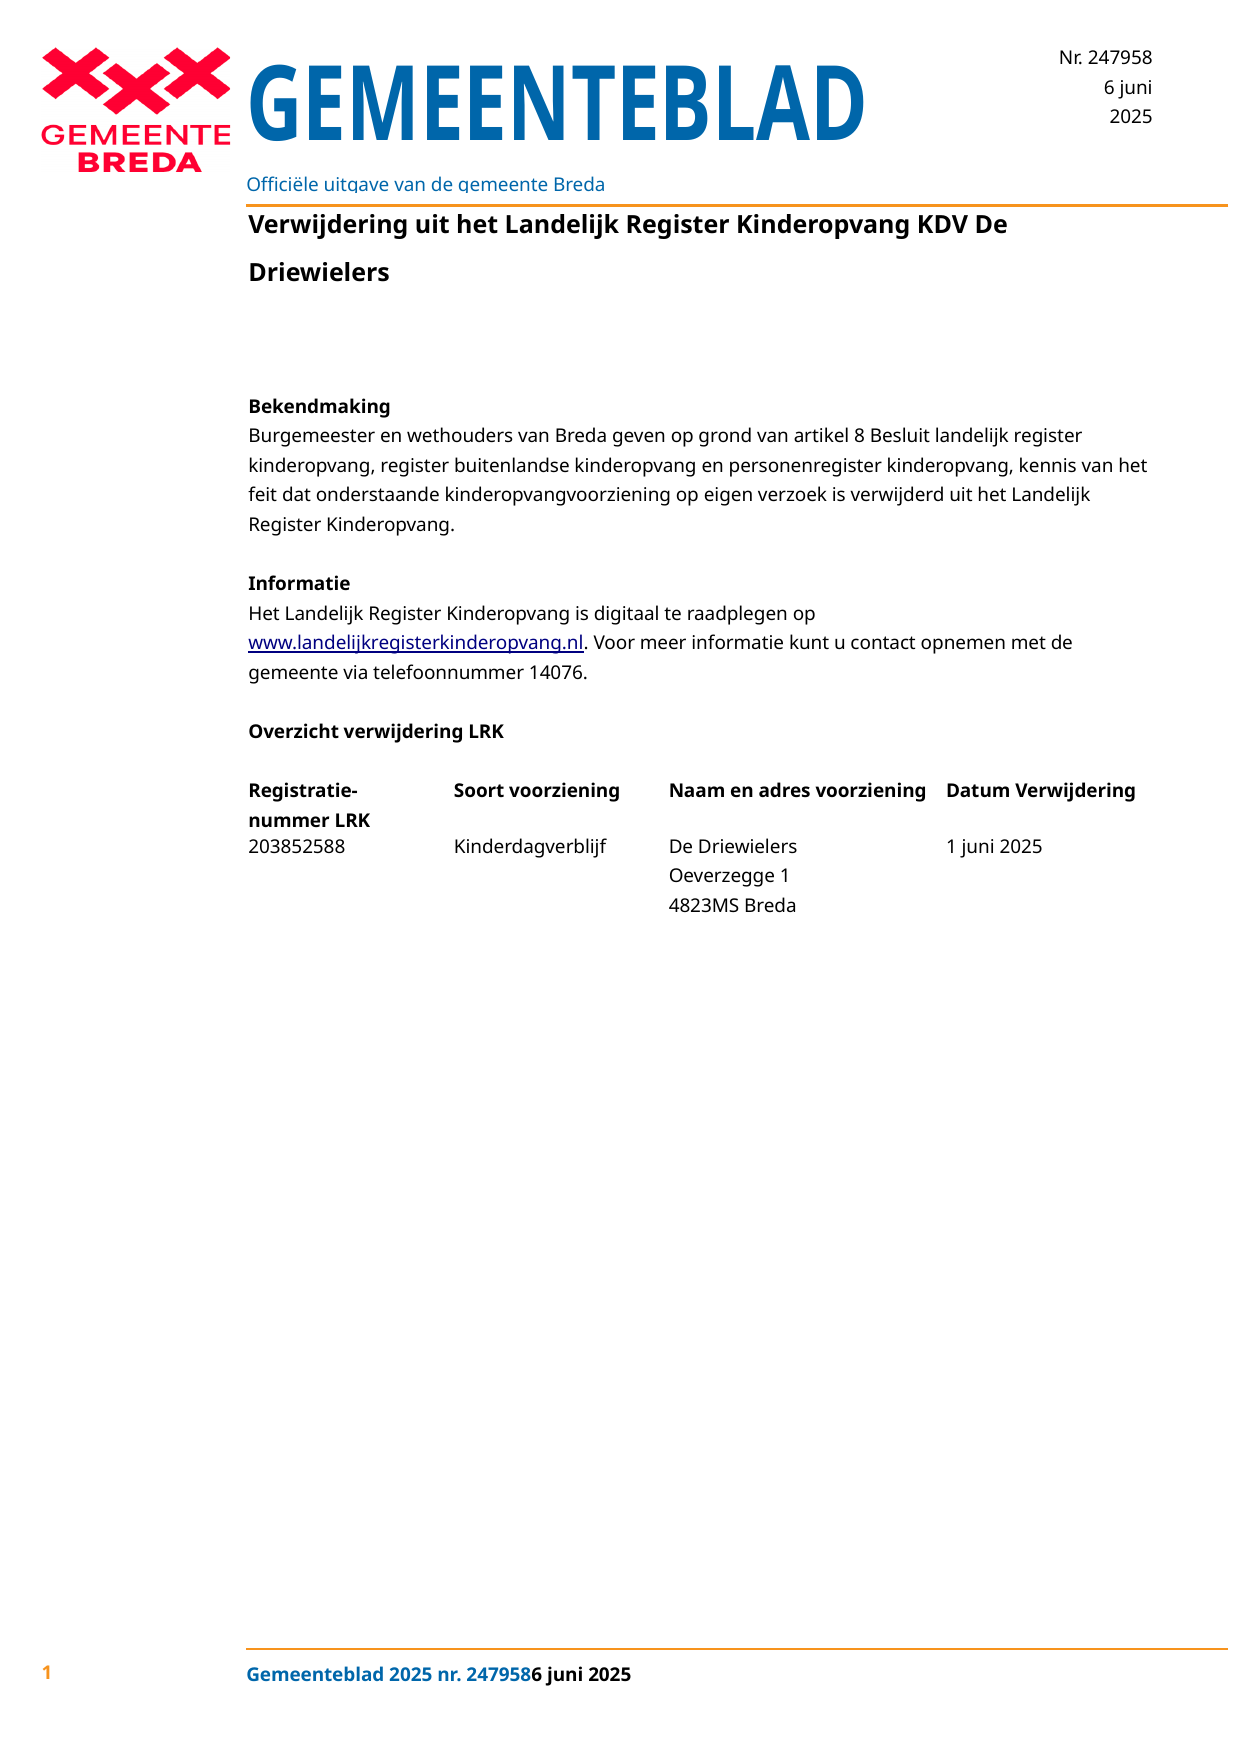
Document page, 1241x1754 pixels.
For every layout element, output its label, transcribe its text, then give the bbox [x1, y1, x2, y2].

table_header Naam en adres voorziening [669, 778, 946, 833]
text Het Landelijk Register Kinderopvang is digitaal te raadplegen op www.landelijkregisterkinderopvang.nl. Voor meer informatie kunt u contact opnemen met de gemeente via telefoonnummer 14076. [248, 600, 1152, 685]
table_header Registratie- nummer LRK [248, 778, 454, 833]
table_cell 1 juni 2025 [946, 833, 1152, 977]
text Bekendmaking [248, 393, 1152, 419]
text Overzicht verwijdering LRK [248, 718, 1152, 744]
table_cell 203852588 [248, 833, 454, 977]
picture [41, 47, 231, 172]
text Burgemeester en wethouders van Breda geven op grond van artikel 8 Besluit landelijk register kinderopvang, register buitenlandse kinderopvang en personenregister kinderopvang, kennis van het feit dat onderstaande kinderopvangvoorziening op eigen verzoek is verwijderd uit het Landelijk Register Kinderopvang. [248, 422, 1152, 537]
text Verwijdering uit het Landelijk Register Kinderopvang KDV De Driewielers [248, 207, 1152, 288]
table_header Datum Verwijdering [946, 778, 1152, 833]
table_cell De Driewielers Oeverzegge 1 4823MS Breda [669, 833, 946, 977]
table_cell Kinderdagverblijf [454, 833, 668, 977]
text Informatie [248, 570, 1152, 596]
table_header Soort voorziening [454, 778, 668, 833]
